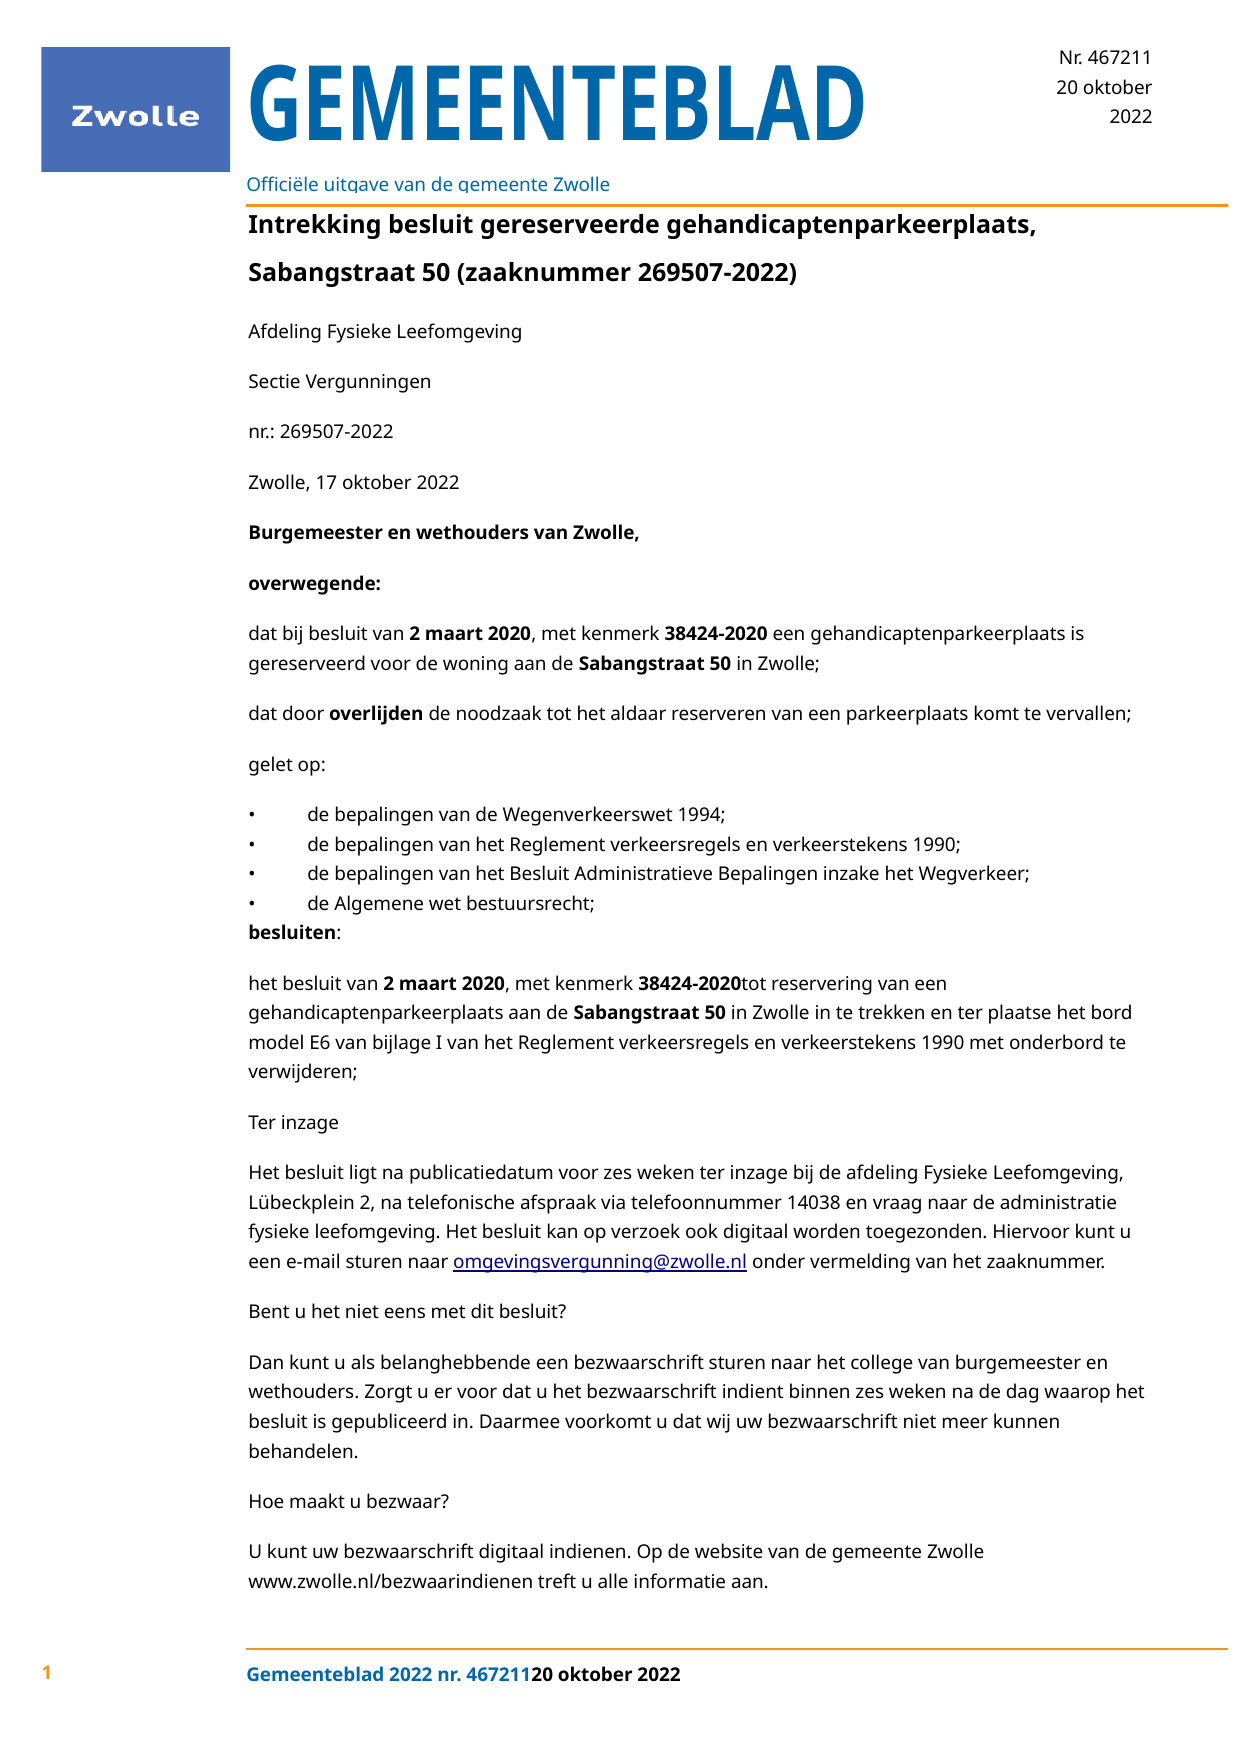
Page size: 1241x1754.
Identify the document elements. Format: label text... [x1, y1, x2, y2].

text nr.: 269507-2022 [248, 419, 1152, 444]
text Burgemeester en wethouders van Zwolle, [248, 519, 1152, 545]
text Ter inzage [248, 1109, 1152, 1135]
text dat door overlijden de noodzaak tot het aldaar reserveren van een parkeerplaats komt te vervallen; [248, 700, 1152, 726]
text Het besluit ligt na publicatiedatum voor zes weken ter inzage bij de afdeling Fysieke Leefomgeving, Lübeckplein 2, na telefonische afspraak via telefoonnummer 14038 en vraag naar de administratie fysieke leefomgeving. Het besluit kan op verzoek ook digitaal worden toegezonden. Hiervoor kunt u een e-mail sturen naar omgevingsvergunning@zwolle.nl onder vermelding van het zaaknummer. [248, 1159, 1152, 1274]
text besluiten: [248, 919, 1152, 945]
list de bepalingen van het Reglement verkeersregels en verkeerstekens 1990; [248, 831, 1152, 857]
text het besluit van 2 maart 2020, met kenmerk 38424-2020tot reservering van een gehandicaptenparkeerplaats aan de Sabangstraat 50 in Zwolle in te trekken en ter plaatse het bord model E6 van bijlage I van het Reglement verkeersregels en verkeerstekens 1990 met onderbord te verwijderen; [248, 970, 1152, 1084]
text dat bij besluit van 2 maart 2020, met kenmerk 38424-2020 een gehandicaptenparkeerplaats is gereserveerd voor de woning aan de Sabangstraat 50 in Zwolle; [248, 620, 1152, 676]
text U kunt uw bezwaarschrift digitaal indienen. Op de website van de gemeente Zwolle www.zwolle.nl/bezwaarindienen treft u alle informatie aan. [248, 1539, 1152, 1594]
text gelet op: [248, 751, 1152, 777]
list de bepalingen van het Besluit Administratieve Bepalingen inzake het Wegverkeer; [248, 860, 1152, 886]
text Zwolle, 17 oktober 2022 [248, 469, 1152, 495]
text Intrekking besluit gereserveerde gehandicaptenparkeerplaats, Sabangstraat 50 (zaaknummer 269507-2022) [248, 207, 1152, 288]
text Dan kunt u als belanghebbende een bezwaarschrift sturen naar het college van burgemeester en wethouders. Zorgt u er voor dat u het bezwaarschrift indient binnen zes weken na de dag waarop het besluit is gepubliceerd in. Daarmee voorkomt u dat wij uw bezwaarschrift niet meer kunnen behandelen. [248, 1349, 1152, 1464]
text Bent u het niet eens met dit besluit? [248, 1299, 1152, 1324]
list de Algemene wet bestuursrecht; [248, 890, 1152, 916]
picture [41, 47, 231, 172]
text Hoe maakt u bezwaar? [248, 1488, 1152, 1514]
list de bepalingen van de Wegenverkeerswet 1994; [248, 801, 1152, 827]
text Sectie Vergunningen [248, 368, 1152, 394]
text Afdeling Fysieke Leefomgeving [248, 318, 1152, 344]
text overwegende: [248, 570, 1152, 596]
